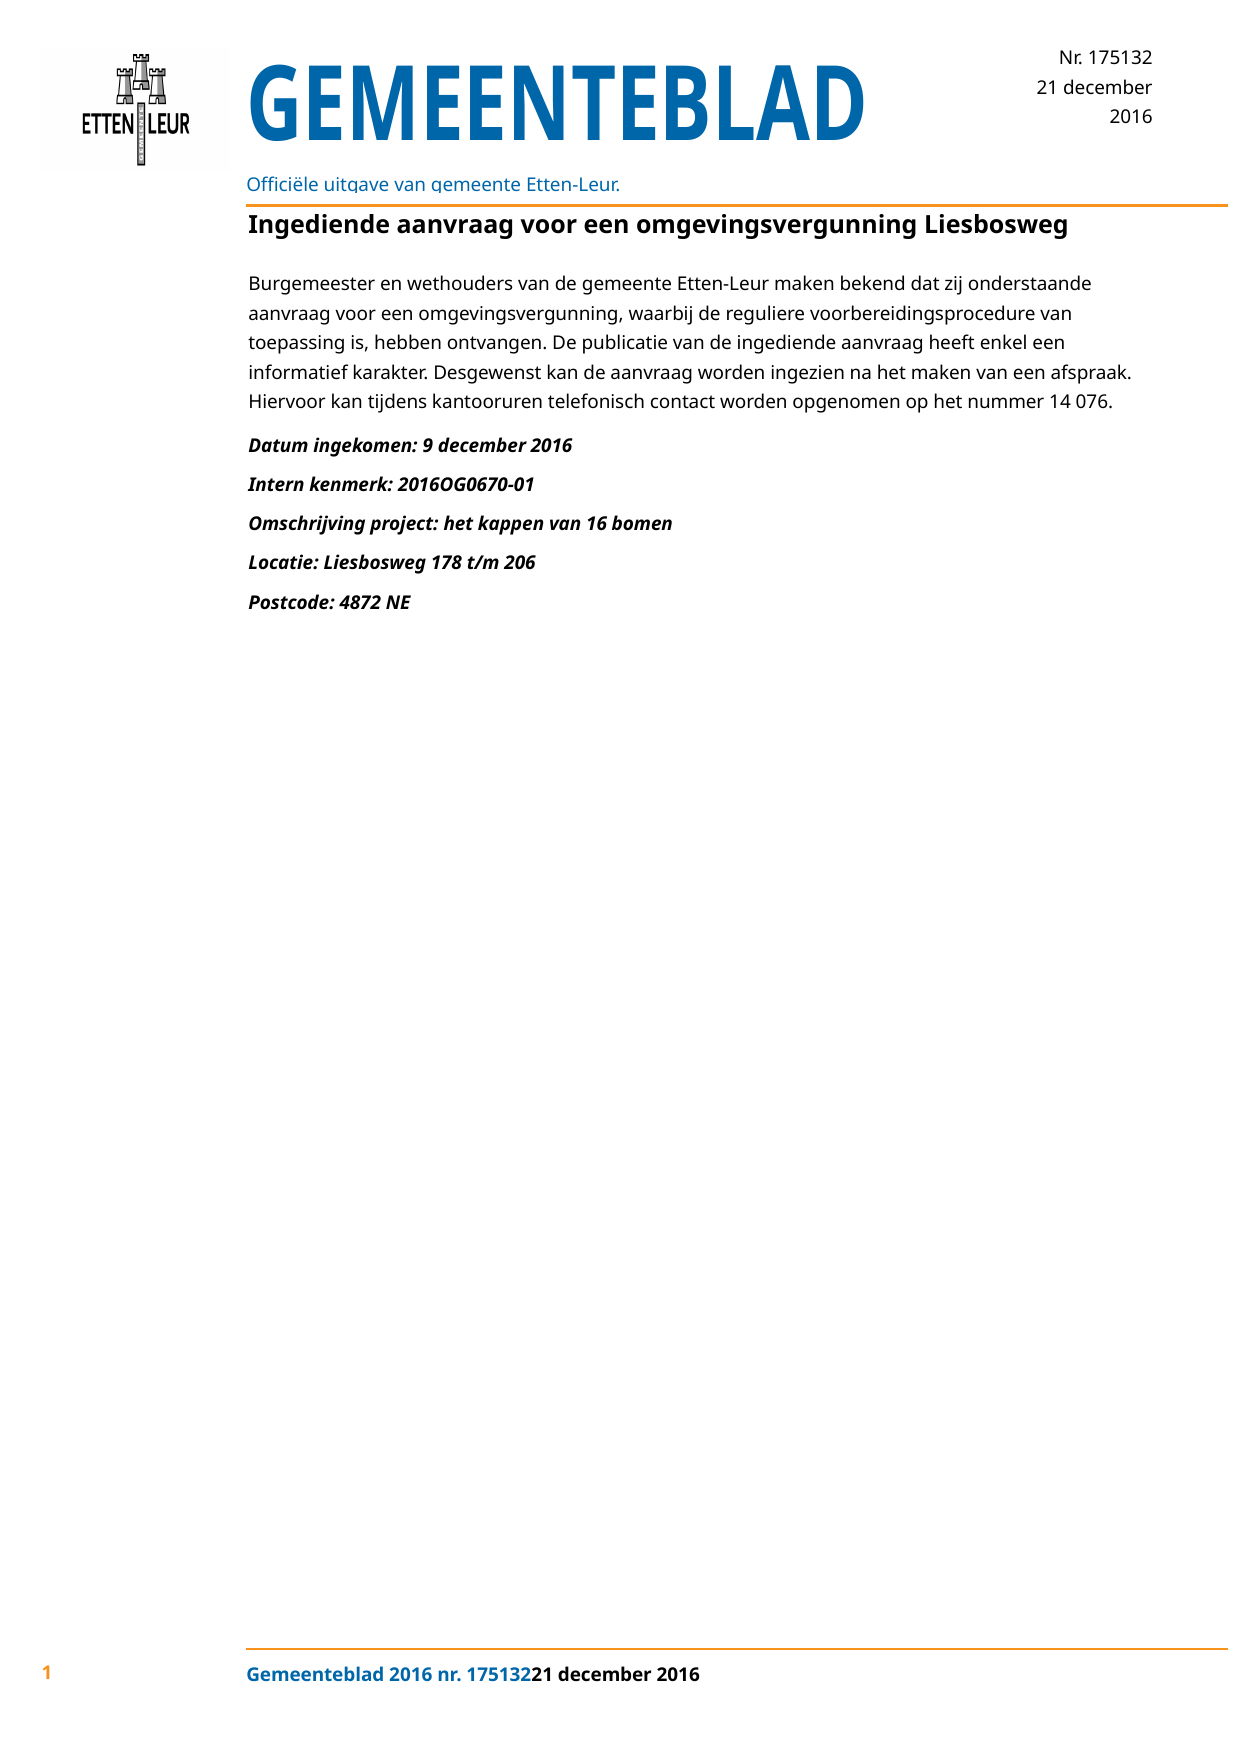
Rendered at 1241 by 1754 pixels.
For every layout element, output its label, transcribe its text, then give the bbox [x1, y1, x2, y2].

text Postcode: 4872 NE [248, 589, 1152, 614]
text Burgemeester en wethouders van de gemeente Etten-Leur maken bekend dat zij onderstaande aanvraag voor een omgevingsvergunning, waarbij de reguliere voorbereidingsprocedure van toepassing is, hebben ontvangen. De publicatie van de ingediende aanvraag heeft enkel een informatief karakter. Desgewenst kan de aanvraag worden ingezien na het maken van een afspraak. Hiervoor kan tijdens kantooruren telefonisch contact worden opgenomen op het nummer 14 076. [248, 270, 1152, 414]
picture [41, 47, 231, 172]
text Datum ingekomen: 9 december 2016 [248, 432, 1152, 457]
text Ingediende aanvraag voor een omgevingsvergunning Liesbosweg [248, 207, 1152, 241]
text Locatie: Liesbosweg 178 t/m 206 [248, 549, 1152, 575]
text Omschrijving project: het kappen van 16 bomen [248, 510, 1152, 536]
text Intern kenmerk: 2016OG0670-01 [248, 471, 1152, 497]
